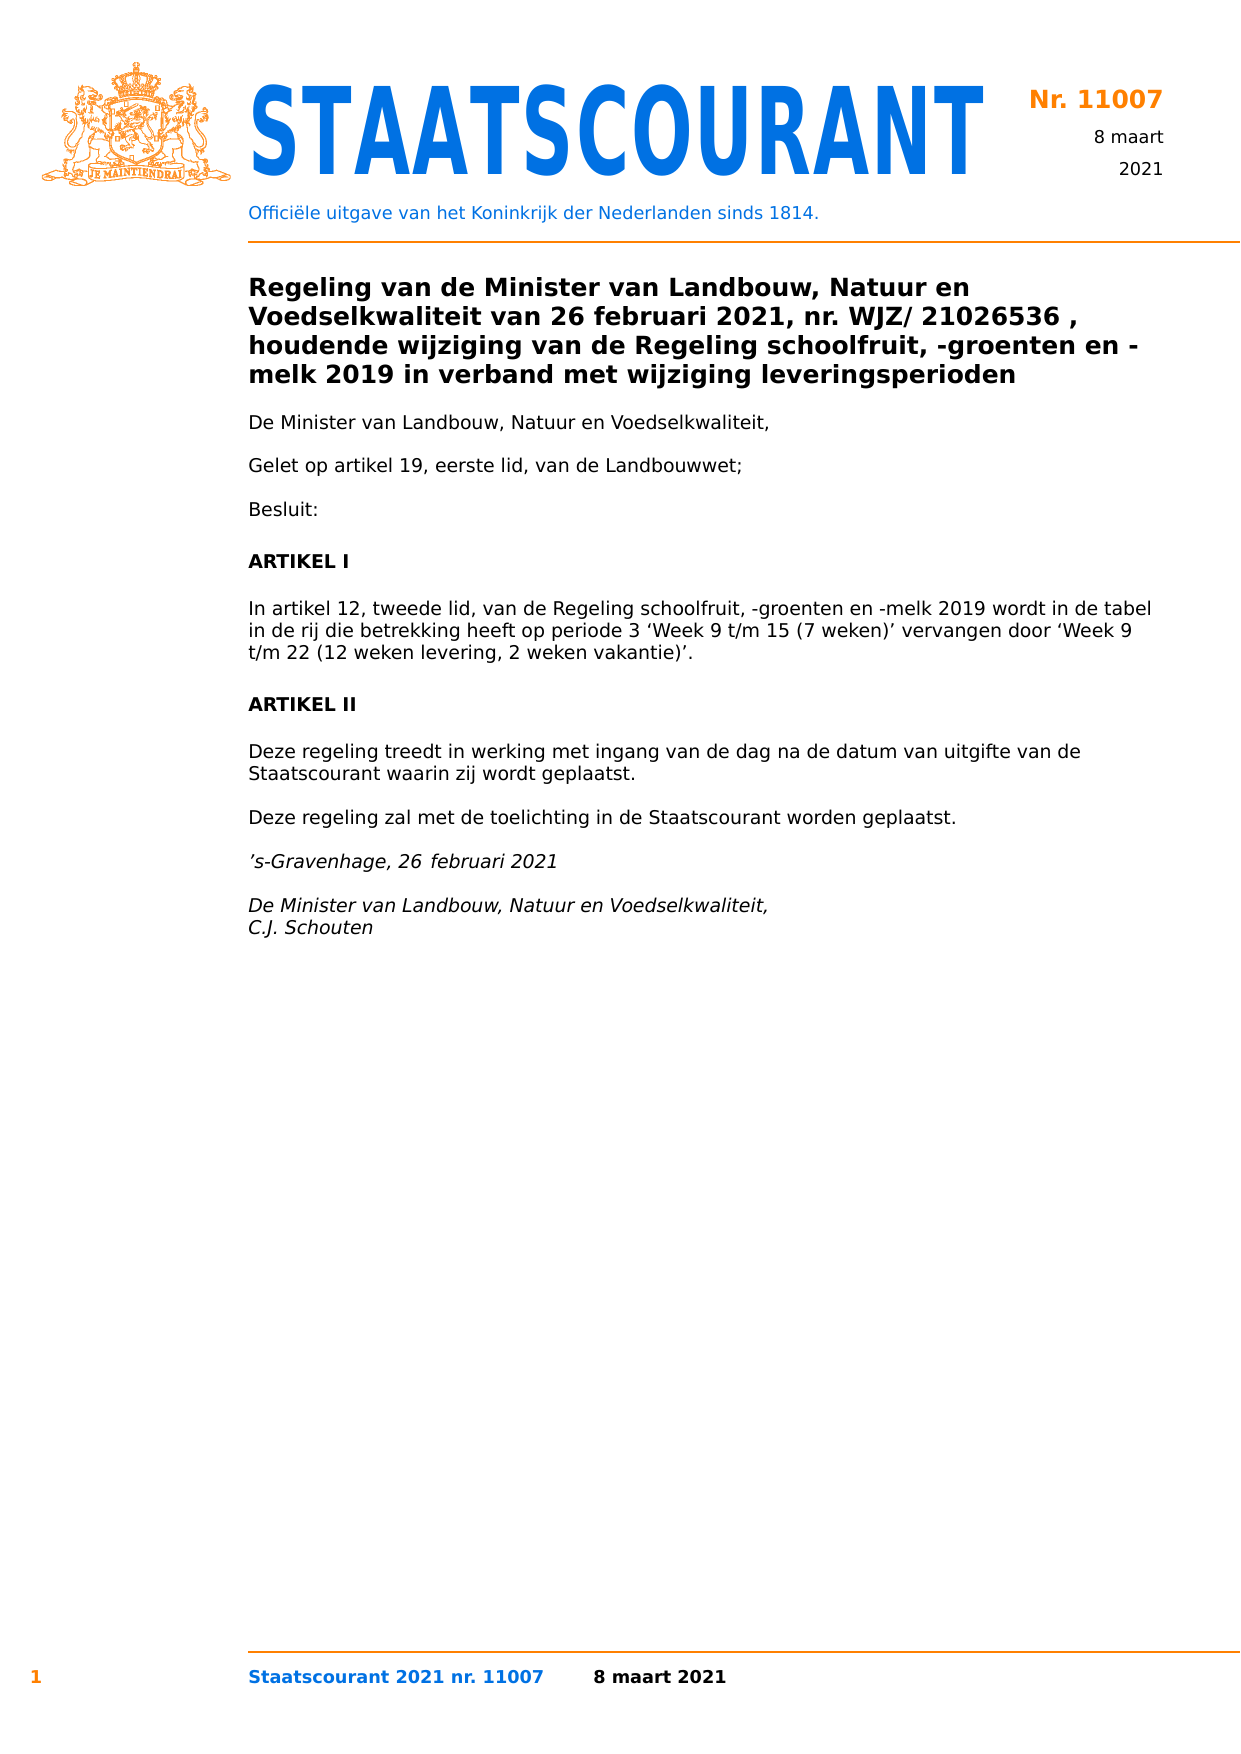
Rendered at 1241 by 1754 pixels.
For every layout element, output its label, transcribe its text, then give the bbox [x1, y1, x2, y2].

table_cell 8 maart [998, 121, 1240, 153]
subtitle Regeling van de Minister van Landbouw, Natuur en Voedselkwaliteit van 26 februari 2021, nr. WJZ/ 21026536 , houdende wijziging van de Regeling schoolfruit, -groenten en -melk 2019 in verband met wijziging leveringsperioden [248, 273, 1163, 390]
text In artikel 12, tweede lid, van de Regeling schoolfruit, -groenten en -melk 2019 wordt in de tabel in de rij die betrekking heeft op periode 3 ‘Week 9 t/m 15 (7 weken)’ vervangen door ‘Week 9 t/m 22 (12 weken levering, 2 weken vakantie)’. [248, 598, 1163, 664]
text De Minister van Landbouw, Natuur en Voedselkwaliteit, C.J. Schouten [248, 895, 1163, 939]
subtitle ARTIKEL II [248, 694, 1163, 716]
text De Minister van Landbouw, Natuur en Voedselkwaliteit, [248, 412, 1163, 433]
table_cell 2021 [998, 153, 1240, 203]
text ’s-Gravenhage, 26 februari 2021 [248, 851, 1163, 873]
text Besluit: [248, 499, 1163, 521]
table_header Nr. 11007 [998, 62, 1240, 121]
text Gelet op artikel 19, eerste lid, van de Landbouwwet; [248, 455, 1163, 477]
picture [41, 62, 231, 186]
subtitle ARTIKEL I [248, 551, 1163, 573]
table_header [25, 62, 248, 241]
table_header STAATSCOURANT [248, 62, 998, 203]
text Deze regeling zal met de toelichting in de Staatscourant worden geplaatst. [248, 807, 1163, 829]
table_cell Officiële uitgave van het Koninkrijk der Nederlanden sinds 1814. [248, 203, 1240, 241]
text Deze regeling treedt in werking met ingang van de dag na de datum van uitgifte van de Staatscourant waarin zij wordt geplaatst. [248, 741, 1163, 785]
